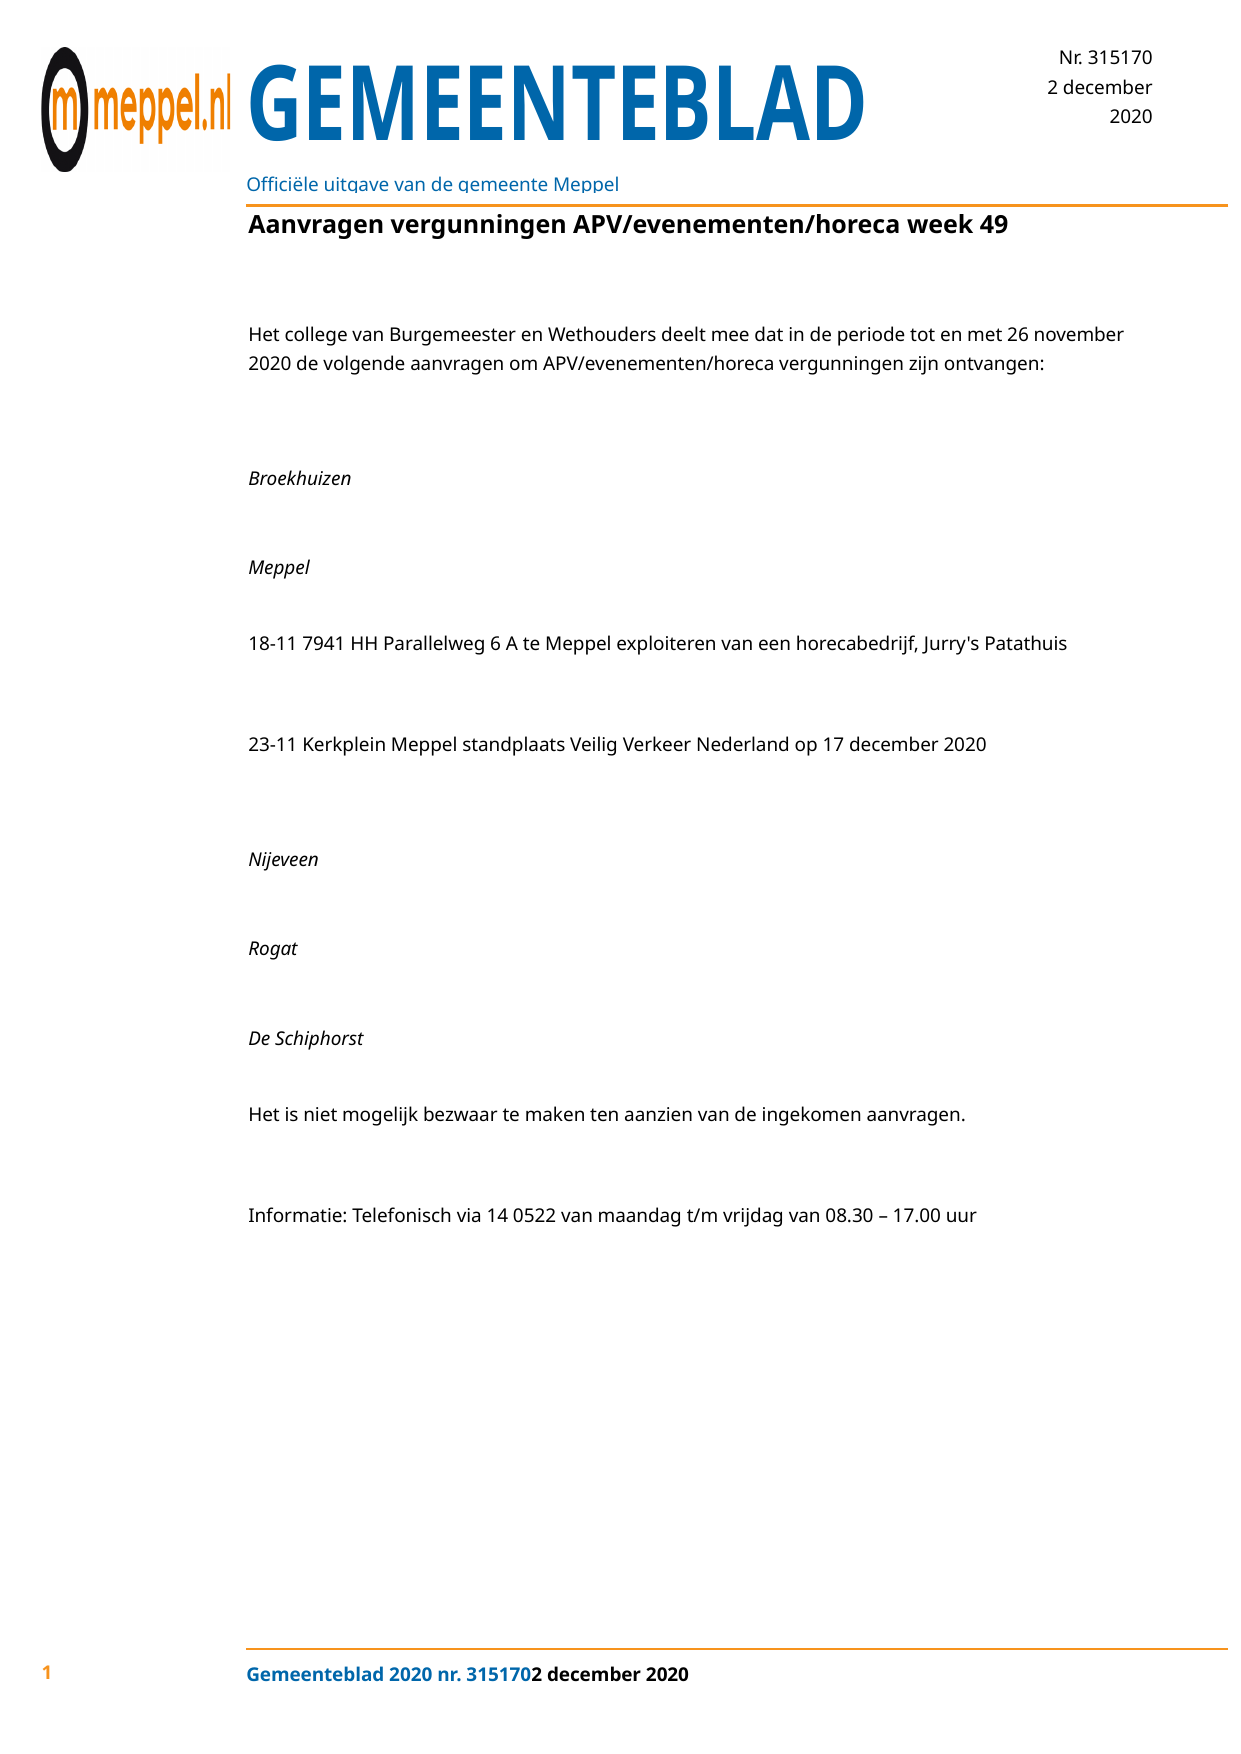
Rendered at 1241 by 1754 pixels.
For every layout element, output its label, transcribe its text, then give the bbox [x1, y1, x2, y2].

picture [41, 47, 231, 172]
text Informatie: Telefonisch via 14 0522 van maandag t/m vrijdag van 08.30 – 17.00 uur [248, 1202, 1152, 1228]
text Het college van Burgemeester en Wethouders deelt mee dat in de periode tot en met 26 november 2020 de volgende aanvragen om APV/evenementen/horeca vergunningen zijn ontvangen: [248, 321, 1152, 376]
text 18-11 7941 HH Parallelweg 6 A te Meppel exploiteren van een horecabedrijf, Jurry's Patathuis [248, 631, 1152, 656]
text Rogat [248, 935, 1152, 961]
text De Schiphorst [248, 1025, 1152, 1051]
text Aanvragen vergunningen APV/evenementen/horeca week 49 [248, 207, 1152, 241]
text Meppel [248, 554, 1152, 580]
text Het is niet mogelijk bezwaar te maken ten aanzien van de ingekomen aanvragen. [248, 1101, 1152, 1127]
text 23-11 Kerkplein Meppel standplaats Veilig Verkeer Nederland op 17 december 2020 [248, 731, 1152, 757]
text Broekhuizen [248, 465, 1152, 490]
text Nijeveen [248, 846, 1152, 871]
